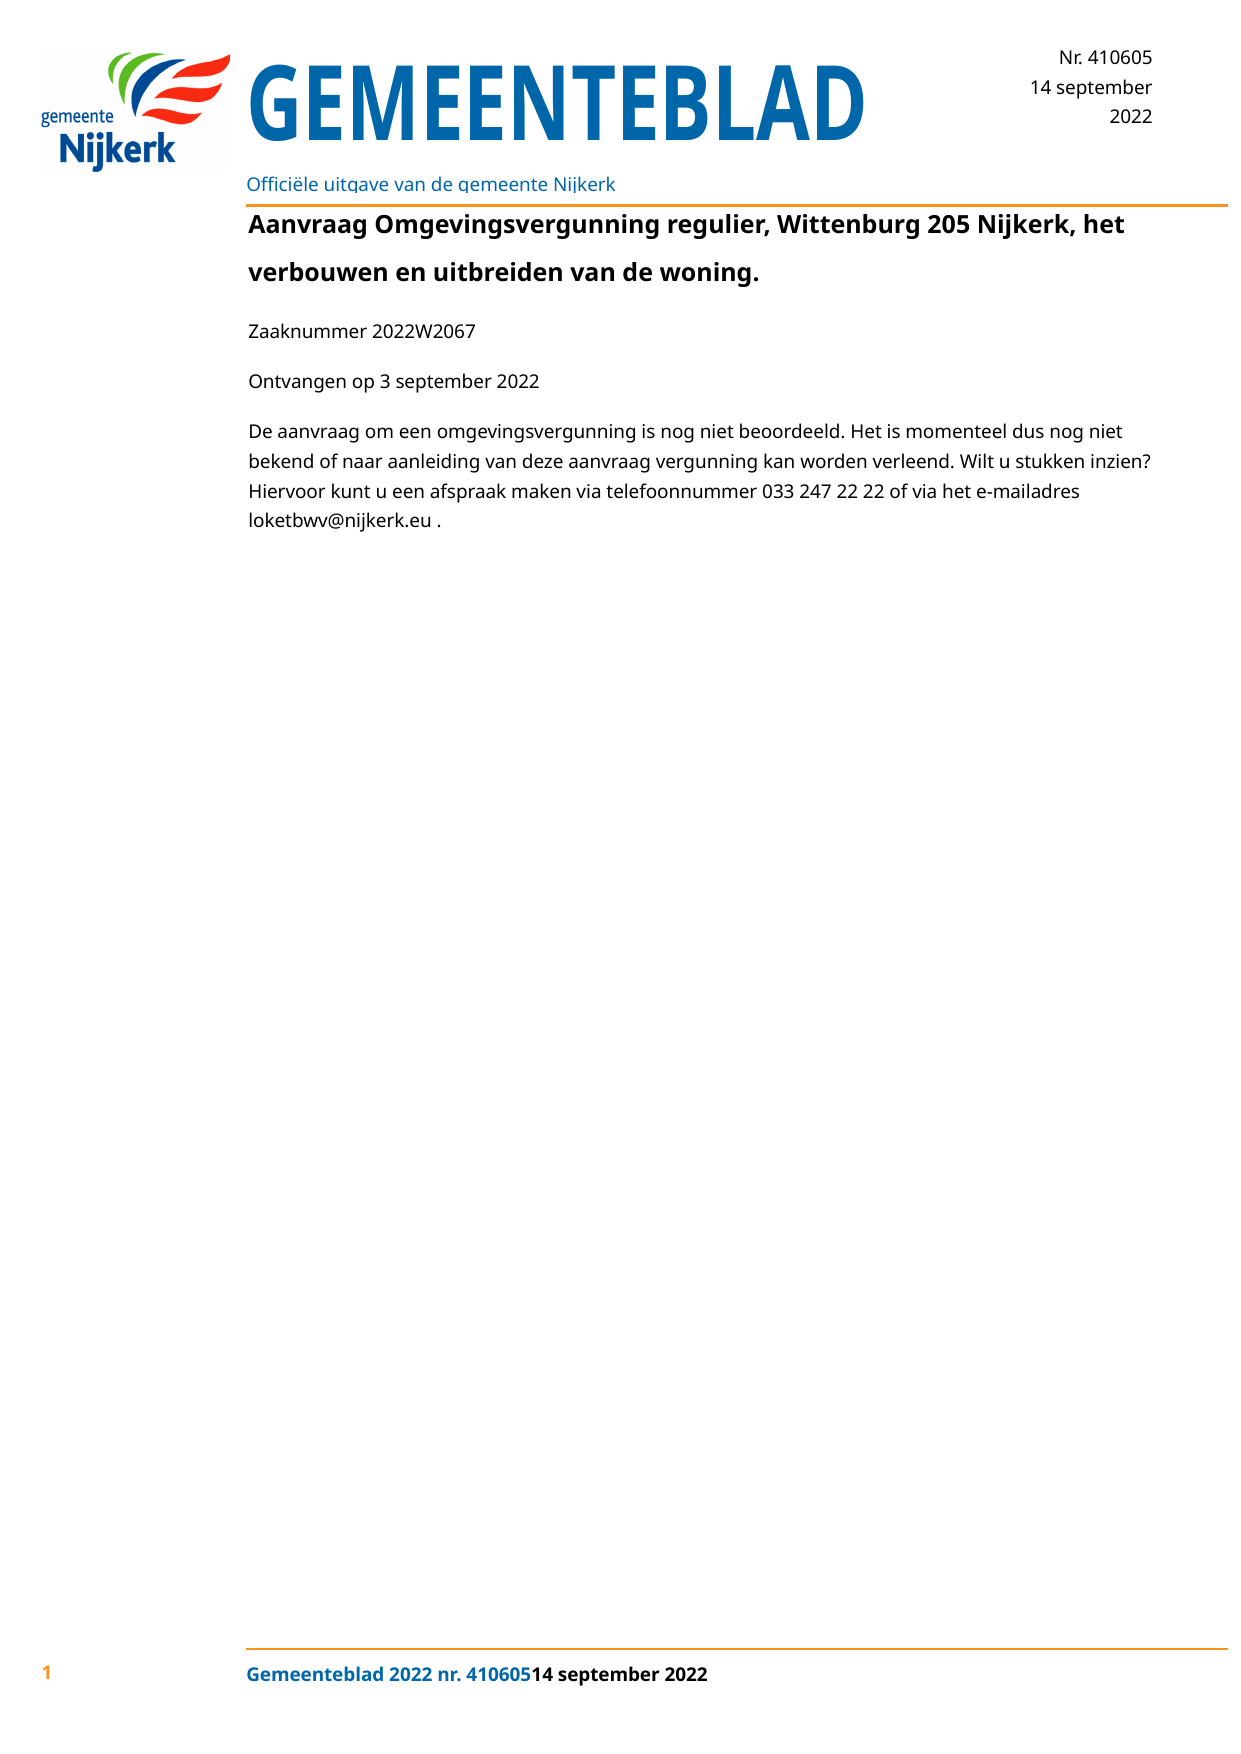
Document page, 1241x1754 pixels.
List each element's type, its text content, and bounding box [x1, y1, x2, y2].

text Aanvraag Omgevingsvergunning regulier, Wittenburg 205 Nijkerk, het verbouwen en uitbreiden van de woning. [248, 207, 1152, 288]
text De aanvraag om een omgevingsvergunning is nog niet beoordeeld. Het is momenteel dus nog niet bekend of naar aanleiding van deze aanvraag vergunning kan worden verleend. Wilt u stukken inzien? Hiervoor kunt u een afspraak maken via telefoonnummer 033 247 22 22 of via het e-mailadres loketbwv@nijkerk.eu . [248, 419, 1152, 533]
text Ontvangen op 3 september 2022 [248, 368, 1152, 394]
text Zaaknummer 2022W2067 [248, 318, 1152, 344]
picture [41, 47, 231, 172]
